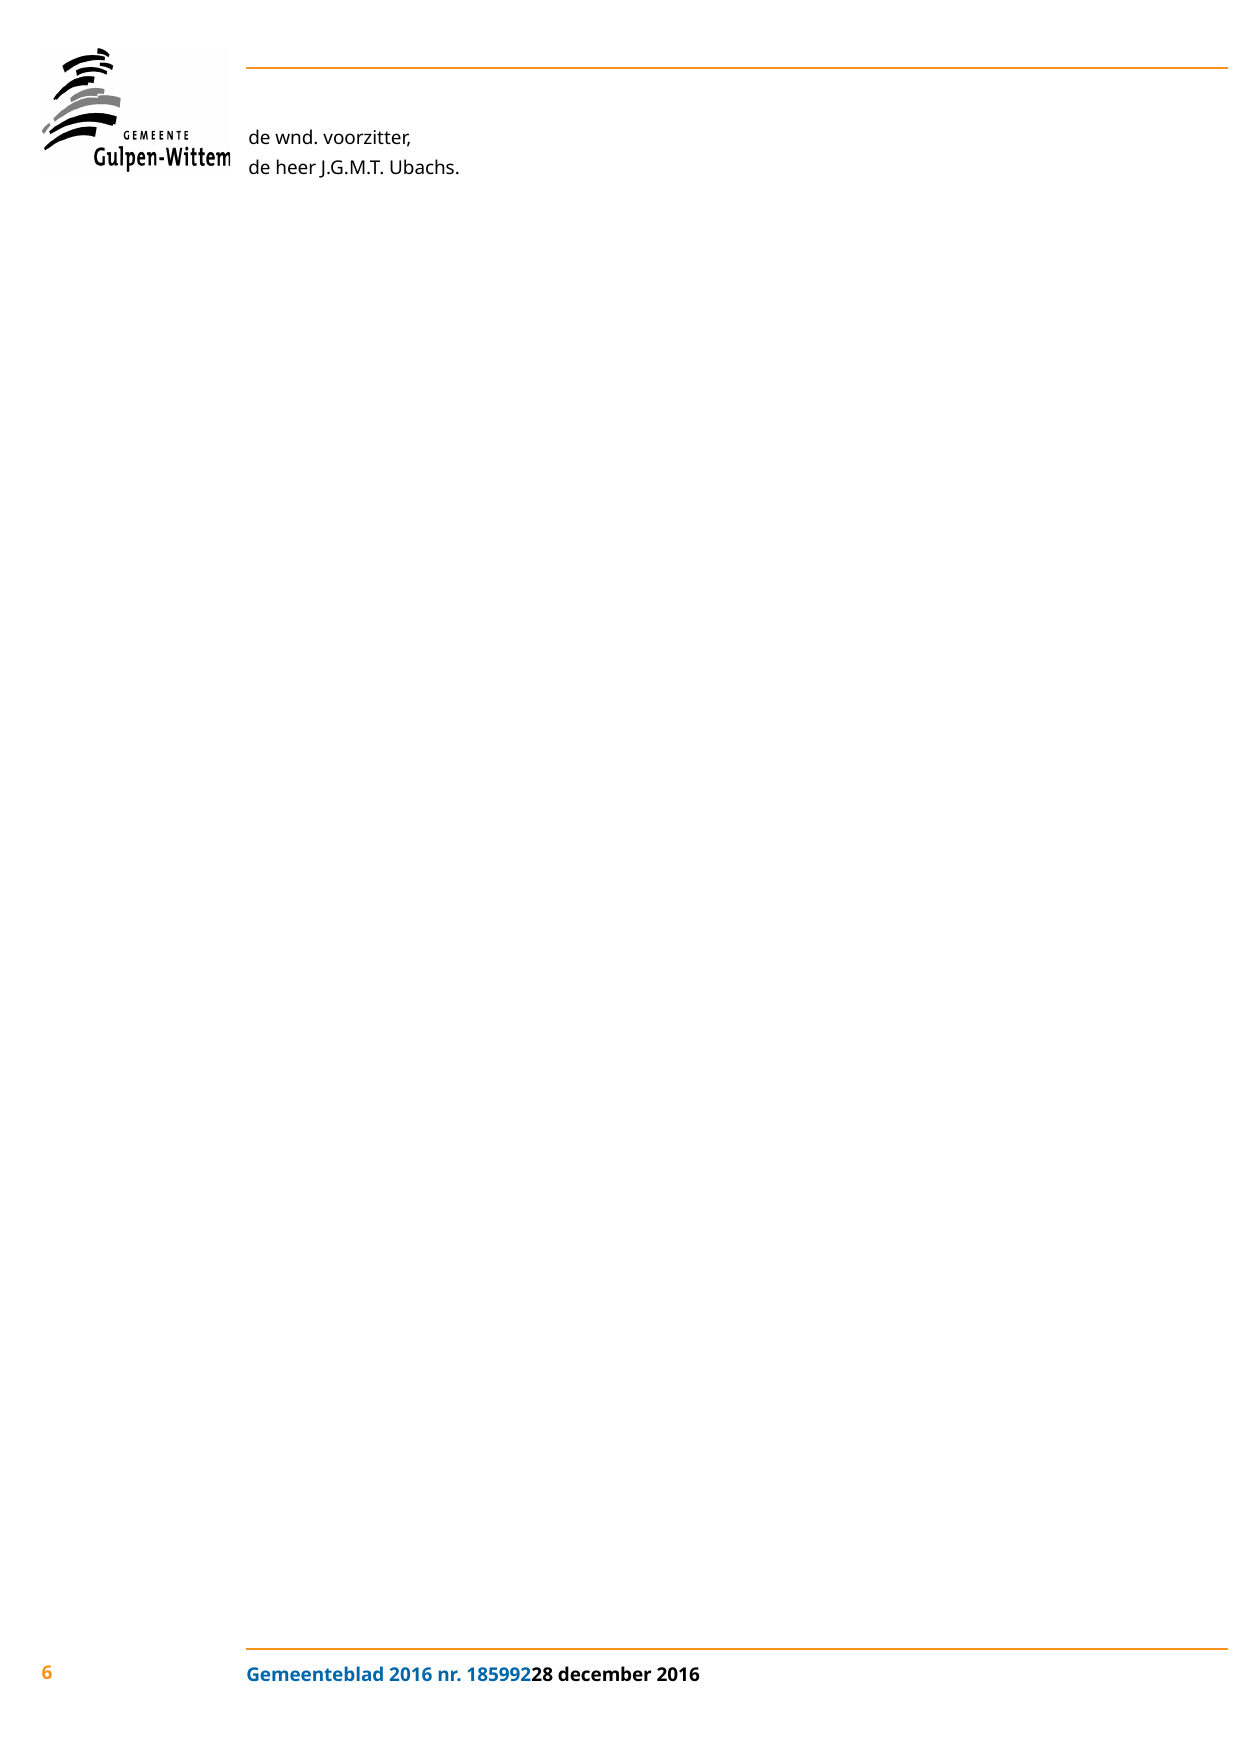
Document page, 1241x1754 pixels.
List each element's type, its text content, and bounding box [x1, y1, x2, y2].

text de heer J.G.M.T. Ubachs. [248, 154, 1152, 180]
picture [41, 47, 231, 172]
text de wnd. voorzitter, [248, 124, 1152, 150]
